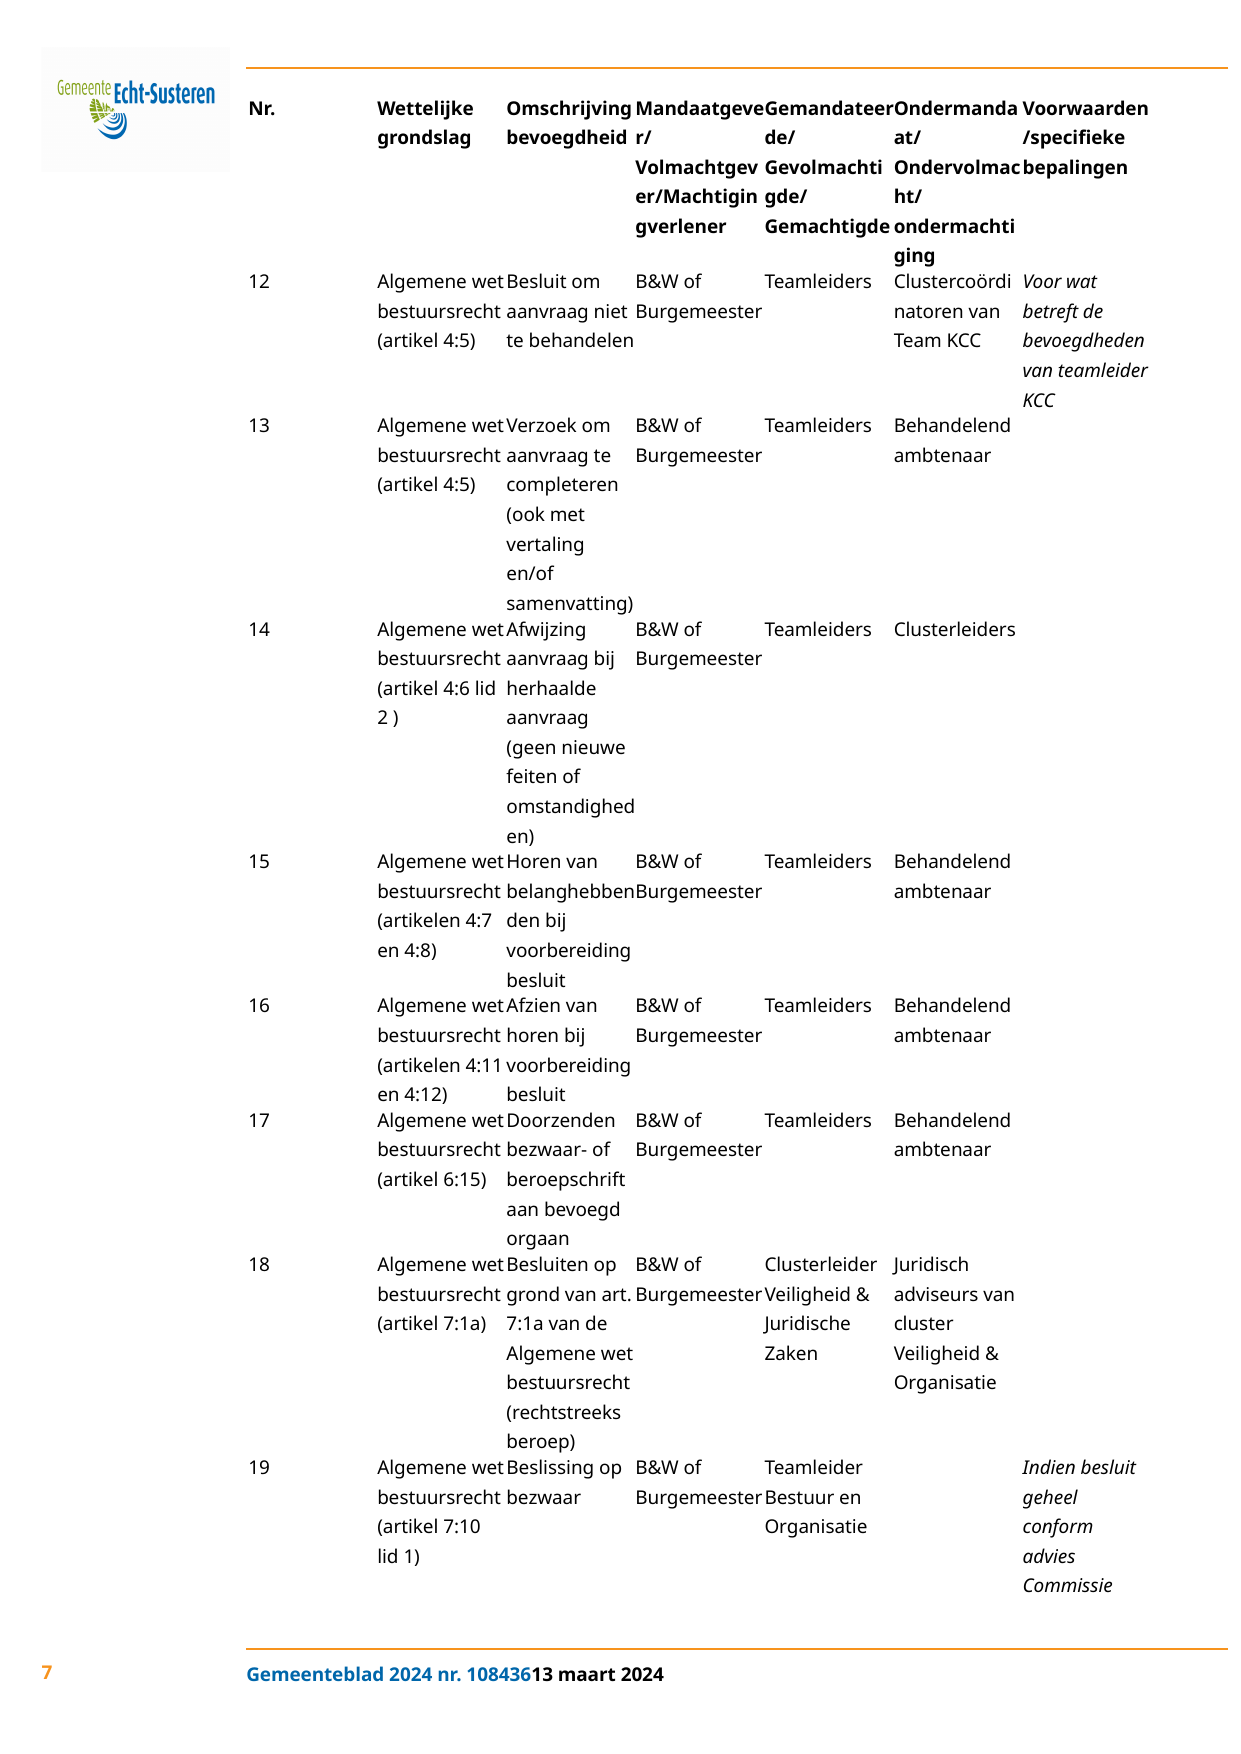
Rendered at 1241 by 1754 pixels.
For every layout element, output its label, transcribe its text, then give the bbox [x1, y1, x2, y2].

table_cell Besluit om aanvraag niet te behandelen [506, 269, 635, 412]
table_cell Behandelend ambtenaar [894, 413, 1022, 616]
table_cell Algemene wet bestuursrecht (artikel 6:15) [377, 1107, 506, 1251]
table_cell Teamleider Bestuur en Organisatie [764, 1454, 893, 1598]
table_cell Behandelend ambtenaar [894, 1107, 1022, 1251]
table_cell Algemene wet bestuursrecht (artikel 4:5) [377, 413, 506, 616]
table_cell 15 [248, 849, 377, 993]
table_cell Afwijzing aanvraag bij herhaalde aanvraag (geen nieuwe feiten of omstandigheden) [506, 616, 635, 848]
table_cell 18 [248, 1251, 377, 1454]
table_cell Clusterleiders [894, 616, 1022, 848]
table_cell B&W of Burgemeester [635, 616, 764, 848]
table_cell Horen van belanghebbenden bij voorbereiding besluit [506, 849, 635, 993]
table_header Voorwaarden/specifieke bepalingen [1023, 95, 1152, 268]
table_cell Teamleiders [764, 1107, 893, 1251]
table_cell Clusterleider Veiligheid & Juridische Zaken [764, 1251, 893, 1454]
picture [41, 47, 231, 172]
table_cell Doorzenden bezwaar- of beroepschrift aan bevoegd orgaan [506, 1107, 635, 1251]
table_cell B&W of Burgemeester [635, 993, 764, 1107]
table_cell 17 [248, 1107, 377, 1251]
table_cell [1023, 993, 1152, 1107]
table_cell 19 [248, 1454, 377, 1598]
table_cell Teamleiders [764, 849, 893, 993]
table_cell Teamleiders [764, 993, 893, 1107]
table_cell Teamleiders [764, 616, 893, 848]
table_cell 12 [248, 269, 377, 412]
table_cell Algemene wet bestuursrecht (artikel 7:10 lid 1) [377, 1454, 506, 1598]
table_header Nr. [248, 95, 377, 268]
table_cell Beslissing op bezwaar [506, 1454, 635, 1598]
table_cell 14 [248, 616, 377, 848]
table_cell Algemene wet bestuursrecht (artikelen 4:7 en 4:8) [377, 849, 506, 993]
table_cell B&W of Burgemeester [635, 1107, 764, 1251]
table_cell B&W of Burgemeester [635, 269, 764, 412]
table_cell Clustercoördinatoren van Team KCC [894, 269, 1022, 412]
table_header Mandaatgever/ Volmachtgever/Machtigingverlener [635, 95, 764, 268]
table_cell Teamleiders [764, 413, 893, 616]
table_cell Teamleiders [764, 269, 893, 412]
table_cell Afzien van horen bij voorbereiding besluit [506, 993, 635, 1107]
table_cell [1023, 413, 1152, 616]
table_header Omschrijving bevoegdheid [506, 95, 635, 268]
table_header Wettelijke grondslag [377, 95, 506, 268]
table_cell [1023, 849, 1152, 993]
table_cell B&W of Burgemeester [635, 849, 764, 993]
table_cell Algemene wet bestuursrecht (artikel 4:5) [377, 269, 506, 412]
table_cell Algemene wet bestuursrecht (artikel 7:1a) [377, 1251, 506, 1454]
table_cell B&W of Burgemeester [635, 1251, 764, 1454]
table_cell [1023, 616, 1152, 848]
table_header Gemandateerde/ Gevolmachtigde/ Gemachtigde [764, 95, 893, 268]
table_cell [1023, 1107, 1152, 1251]
table_cell Juridisch adviseurs van cluster Veiligheid & Organisatie [894, 1251, 1022, 1454]
table_cell [894, 1454, 1022, 1598]
table_cell 13 [248, 413, 377, 616]
table_cell Indien besluit geheel conform advies Commissie [1023, 1454, 1152, 1598]
table_cell 16 [248, 993, 377, 1107]
table_cell B&W of Burgemeester [635, 413, 764, 616]
table_cell B&W of Burgemeester [635, 1454, 764, 1598]
table_header Ondermandaat/ Ondervolmacht/ ondermachtiging [894, 95, 1022, 268]
table_cell [1023, 1251, 1152, 1454]
table_cell Besluiten op grond van art. 7:1a van de Algemene wet bestuursrecht (rechtstreeks beroep) [506, 1251, 635, 1454]
table_cell Behandelend ambtenaar [894, 993, 1022, 1107]
table_cell Voor wat betreft de bevoegdheden van teamleider KCC [1023, 269, 1152, 412]
table_cell Verzoek om aanvraag te completeren (ook met vertaling en/of samenvatting) [506, 413, 635, 616]
table_cell Algemene wet bestuursrecht (artikel 4:6 lid 2 ) [377, 616, 506, 848]
table_cell Algemene wet bestuursrecht (artikelen 4:11 en 4:12) [377, 993, 506, 1107]
table_cell Behandelend ambtenaar [894, 849, 1022, 993]
